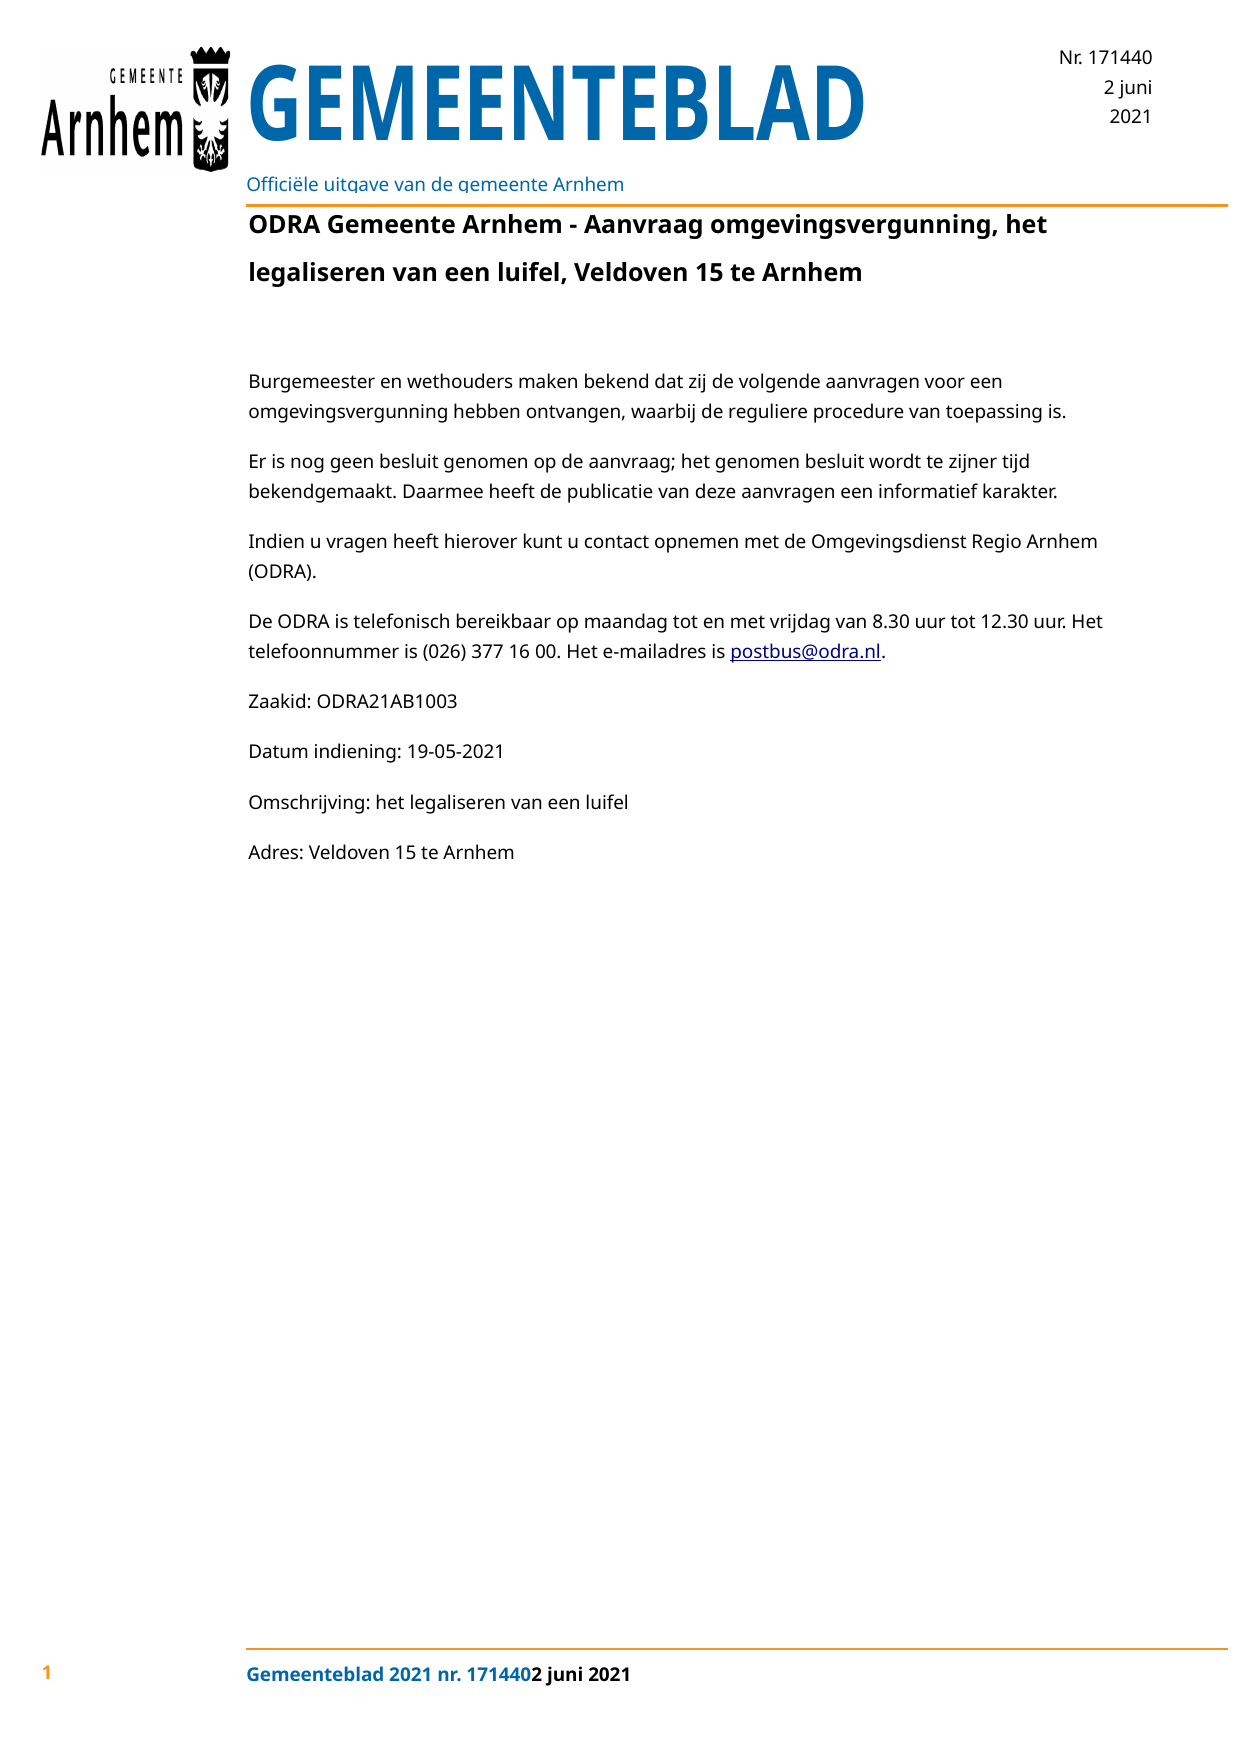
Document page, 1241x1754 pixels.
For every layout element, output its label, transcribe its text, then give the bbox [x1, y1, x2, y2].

text Adres: Veldoven 15 te Arnhem [248, 839, 1152, 865]
text De ODRA is telefonisch bereikbaar op maandag tot en met vrijdag van 8.30 uur tot 12.30 uur. Het telefoonnummer is (026) 377 16 00. Het e-mailadres is postbus@odra.nl. [248, 608, 1152, 664]
text Datum indiening: 19-05-2021 [248, 739, 1152, 764]
text Indien u vragen heeft hierover kunt u contact opnemen met de Omgevingsdienst Regio Arnhem (ODRA). [248, 528, 1152, 584]
text ODRA Gemeente Arnhem - Aanvraag omgevingsvergunning, het legaliseren van een luifel, Veldoven 15 te Arnhem [248, 207, 1152, 288]
text Omschrijving: het legaliseren van een luifel [248, 789, 1152, 815]
picture [41, 47, 231, 172]
text Zaakid: ODRA21AB1003 [248, 688, 1152, 714]
text Er is nog geen besluit genomen op de aanvraag; het genomen besluit wordt te zijner tijd bekendgemaakt. Daarmee heeft de publicatie van deze aanvragen een informatief karakter. [248, 448, 1152, 504]
text Burgemeester en wethouders maken bekend dat zij de volgende aanvragen voor een omgevingsvergunning hebben ontvangen, waarbij de reguliere procedure van toepassing is. [248, 368, 1152, 424]
